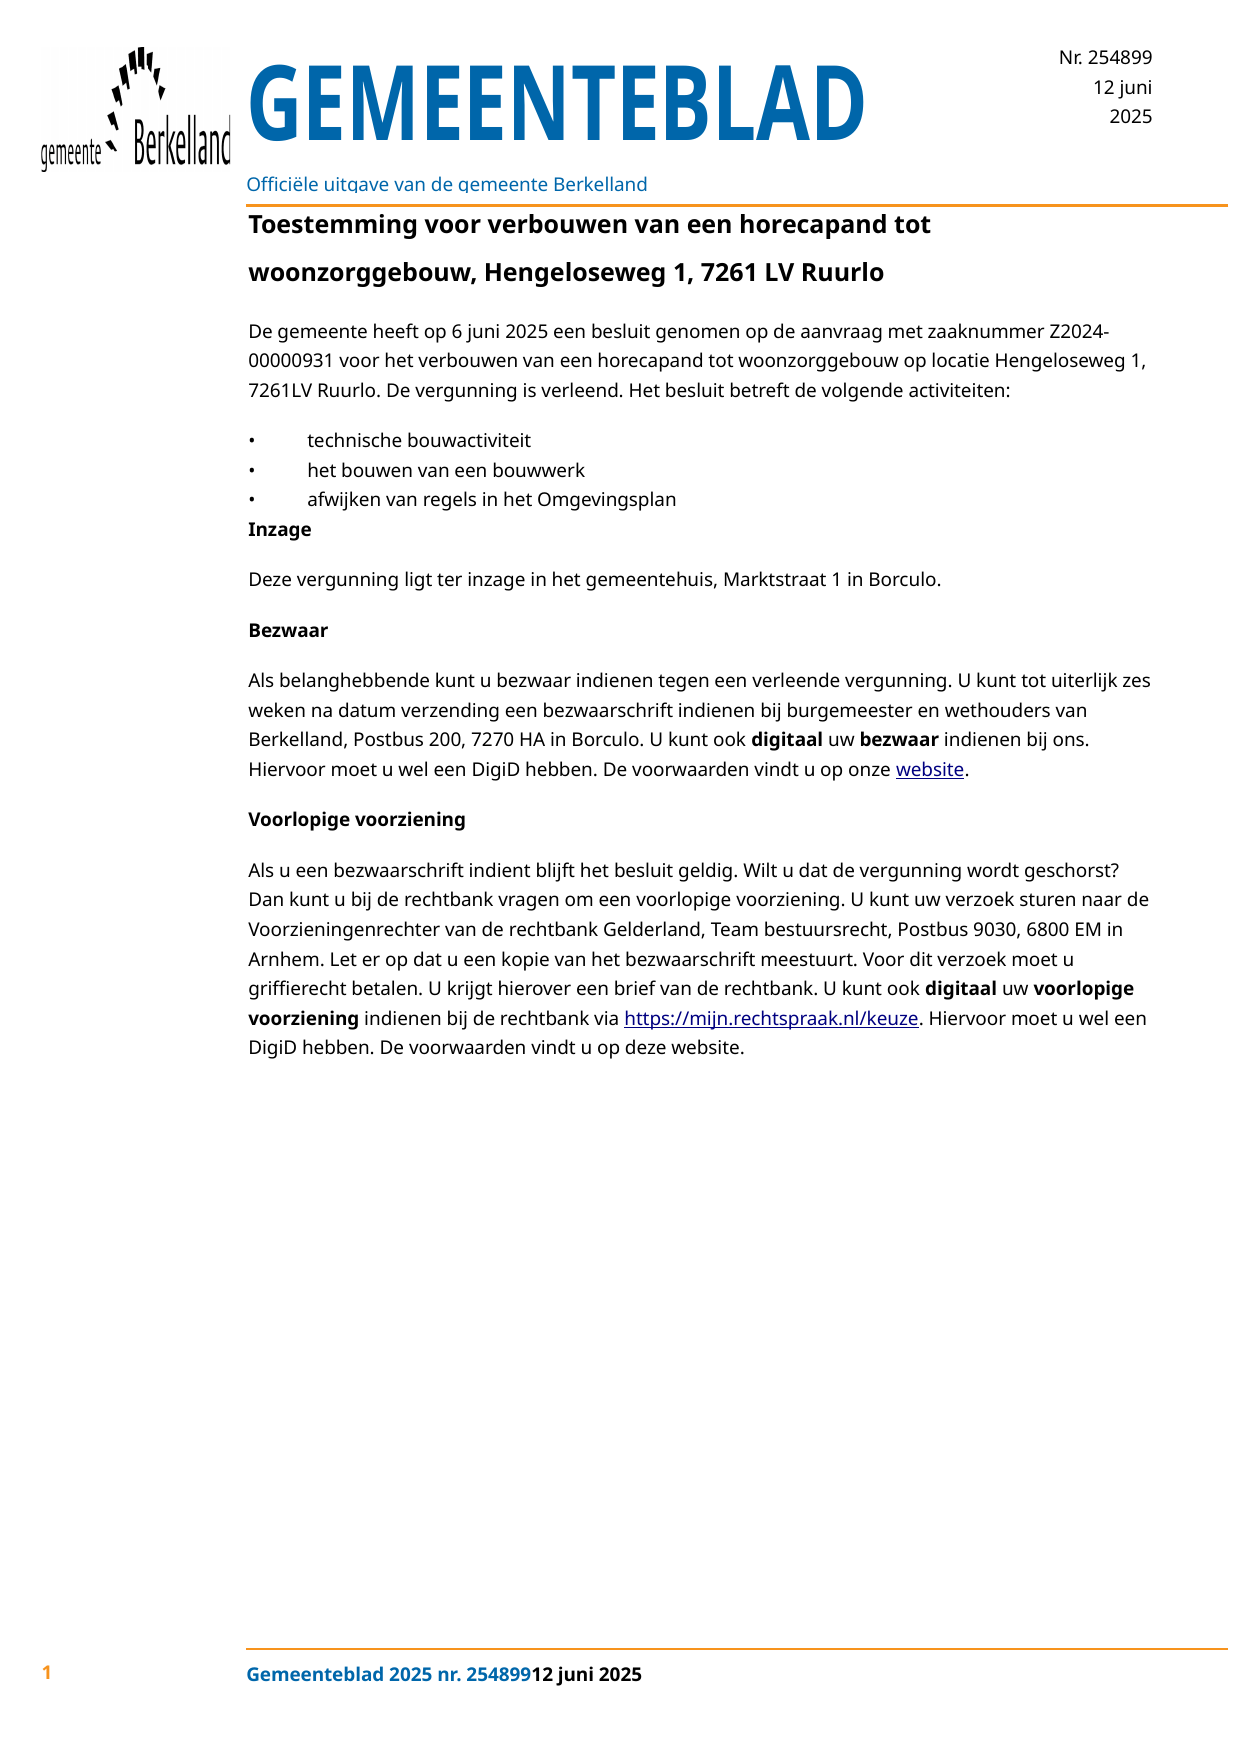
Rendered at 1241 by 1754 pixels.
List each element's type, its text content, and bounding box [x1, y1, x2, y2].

text Als u een bezwaarschrift indient blijft het besluit geldig. Wilt u dat de vergunning wordt geschorst? Dan kunt u bij de rechtbank vragen om een voorlopige voorziening. U kunt uw verzoek sturen naar de Voorzieningenrechter van de rechtbank Gelderland, Team bestuursrecht, Postbus 9030, 6800 EM in Arnhem. Let er op dat u een kopie van het bezwaarschrift meestuurt. Voor dit verzoek moet u griffierecht betalen. U krijgt hierover een brief van de rechtbank. U kunt ook digitaal uw voorlopige voorziening indienen bij de rechtbank via https://mijn.rechtspraak.nl/keuze. Hiervoor moet u wel een DigiD hebben. De voorwaarden vindt u op deze website. [248, 857, 1152, 1060]
text De gemeente heeft op 6 juni 2025 een besluit genomen op de aanvraag met zaaknummer Z2024-00000931 voor het verbouwen van een horecapand tot woonzorggebouw op locatie Hengeloseweg 1, 7261LV Ruurlo. De vergunning is verleend. Het besluit betreft de volgende activiteiten: [248, 318, 1152, 403]
picture [41, 47, 231, 172]
text Bezwaar [248, 617, 1152, 643]
list afwijken van regels in het Omgevingsplan [248, 487, 1152, 512]
text Als belanghebbende kunt u bezwaar indienen tegen een verleende vergunning. U kunt tot uiterlijk zes weken na datum verzending een bezwaarschrift indienen bij burgemeester en wethouders van Berkelland, Postbus 200, 7270 HA in Borculo. U kunt ook digitaal uw bezwaar indienen bij ons. Hiervoor moet u wel een DigiD hebben. De voorwaarden vindt u op onze website. [248, 667, 1152, 782]
text Deze vergunning ligt ter inzage in het gemeentehuis, Marktstraat 1 in Borculo. [248, 567, 1152, 592]
list technische bouwactiviteit [248, 427, 1152, 453]
text Voorlopige voorziening [248, 807, 1152, 832]
text Inzage [248, 516, 1152, 542]
text Toestemming voor verbouwen van een horecapand tot woonzorggebouw, Hengeloseweg 1, 7261 LV Ruurlo [248, 207, 1152, 288]
list het bouwen van een bouwwerk [248, 457, 1152, 483]
